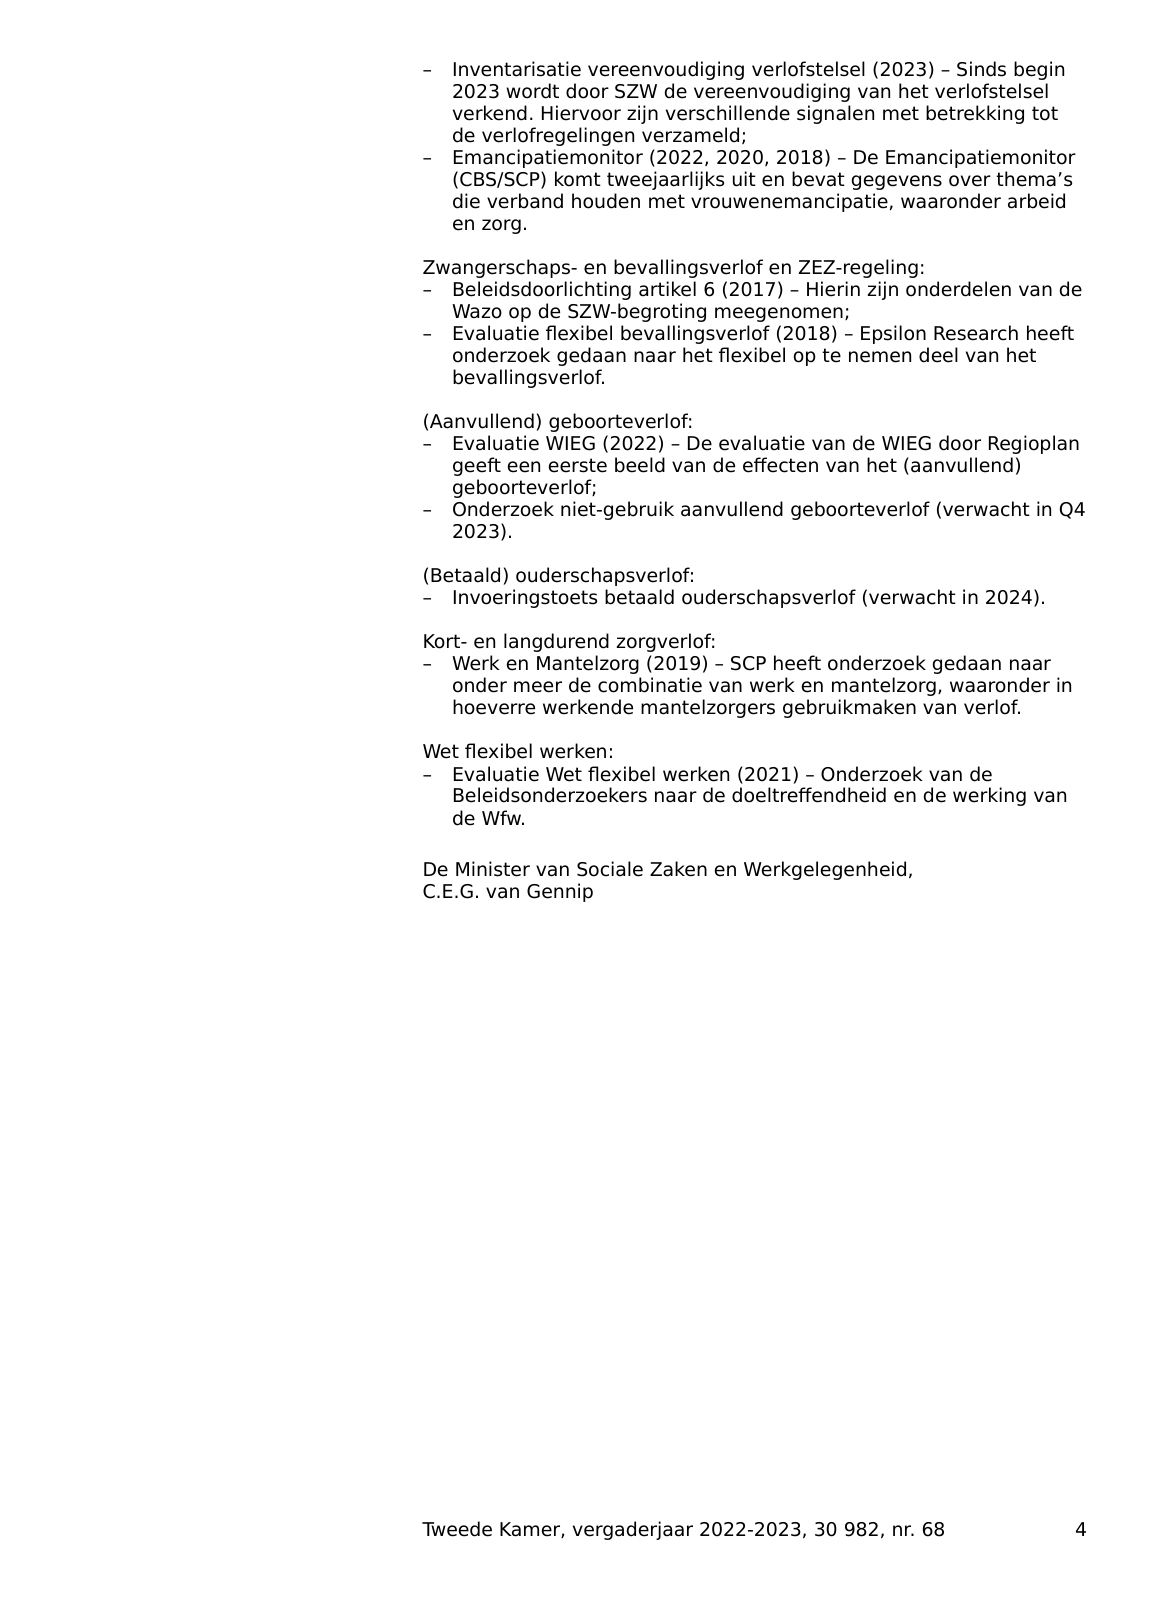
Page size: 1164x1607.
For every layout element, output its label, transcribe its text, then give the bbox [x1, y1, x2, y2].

text – Onderzoek niet-gebruik aanvullend geboorteverlof (verwacht in Q4 2023). [422, 499, 1087, 543]
text Kort- en langdurend zorgverlof: [422, 631, 1087, 653]
text (Aanvullend) geboorteverlof: [422, 411, 1087, 433]
text – Beleidsdoorlichting artikel 6 (2017) – Hierin zijn onderdelen van de Wazo op de SZW-begroting meegenomen; [422, 279, 1087, 323]
text (Betaald) ouderschapsverlof: [422, 565, 1087, 587]
text – Emancipatiemonitor (2022, 2020, 2018) – De Emancipatiemonitor (CBS/SCP) komt tweejaarlijks uit en bevat gegevens over thema’s die verband houden met vrouwenemancipatie, waaronder arbeid en zorg. [422, 147, 1087, 235]
text Zwangerschaps- en bevallingsverlof en ZEZ-regeling: [422, 257, 1087, 279]
text Wet flexibel werken: [422, 741, 1087, 763]
text – Inventarisatie vereenvoudiging verlofstelsel (2023) – Sinds begin 2023 wordt door SZW de vereenvoudiging van het verlofstelsel verkend. Hiervoor zijn verschillende signalen met betrekking tot de verlofregelingen verzameld; [422, 59, 1087, 147]
text – Werk en Mantelzorg (2019) – SCP heeft onderzoek gedaan naar onder meer de combinatie van werk en mantelzorg, waaronder in hoeverre werkende mantelzorgers gebruikmaken van verlof. [422, 653, 1087, 719]
text – Evaluatie Wet flexibel werken (2021) – Onderzoek van de Beleidsonderzoekers naar de doeltreffendheid en de werking van de Wfw. [422, 763, 1087, 829]
text De Minister van Sociale Zaken en Werkgelegenheid, C.E.G. van Gennip [422, 859, 1087, 903]
text – Evaluatie flexibel bevallingsverlof (2018) – Epsilon Research heeft onderzoek gedaan naar het flexibel op te nemen deel van het bevallingsverlof. [422, 323, 1087, 389]
text – Invoeringstoets betaald ouderschapsverlof (verwacht in 2024). [422, 587, 1087, 609]
text – Evaluatie WIEG (2022) – De evaluatie van de WIEG door Regioplan geeft een eerste beeld van de effecten van het (aanvullend) geboorteverlof; [422, 433, 1087, 499]
